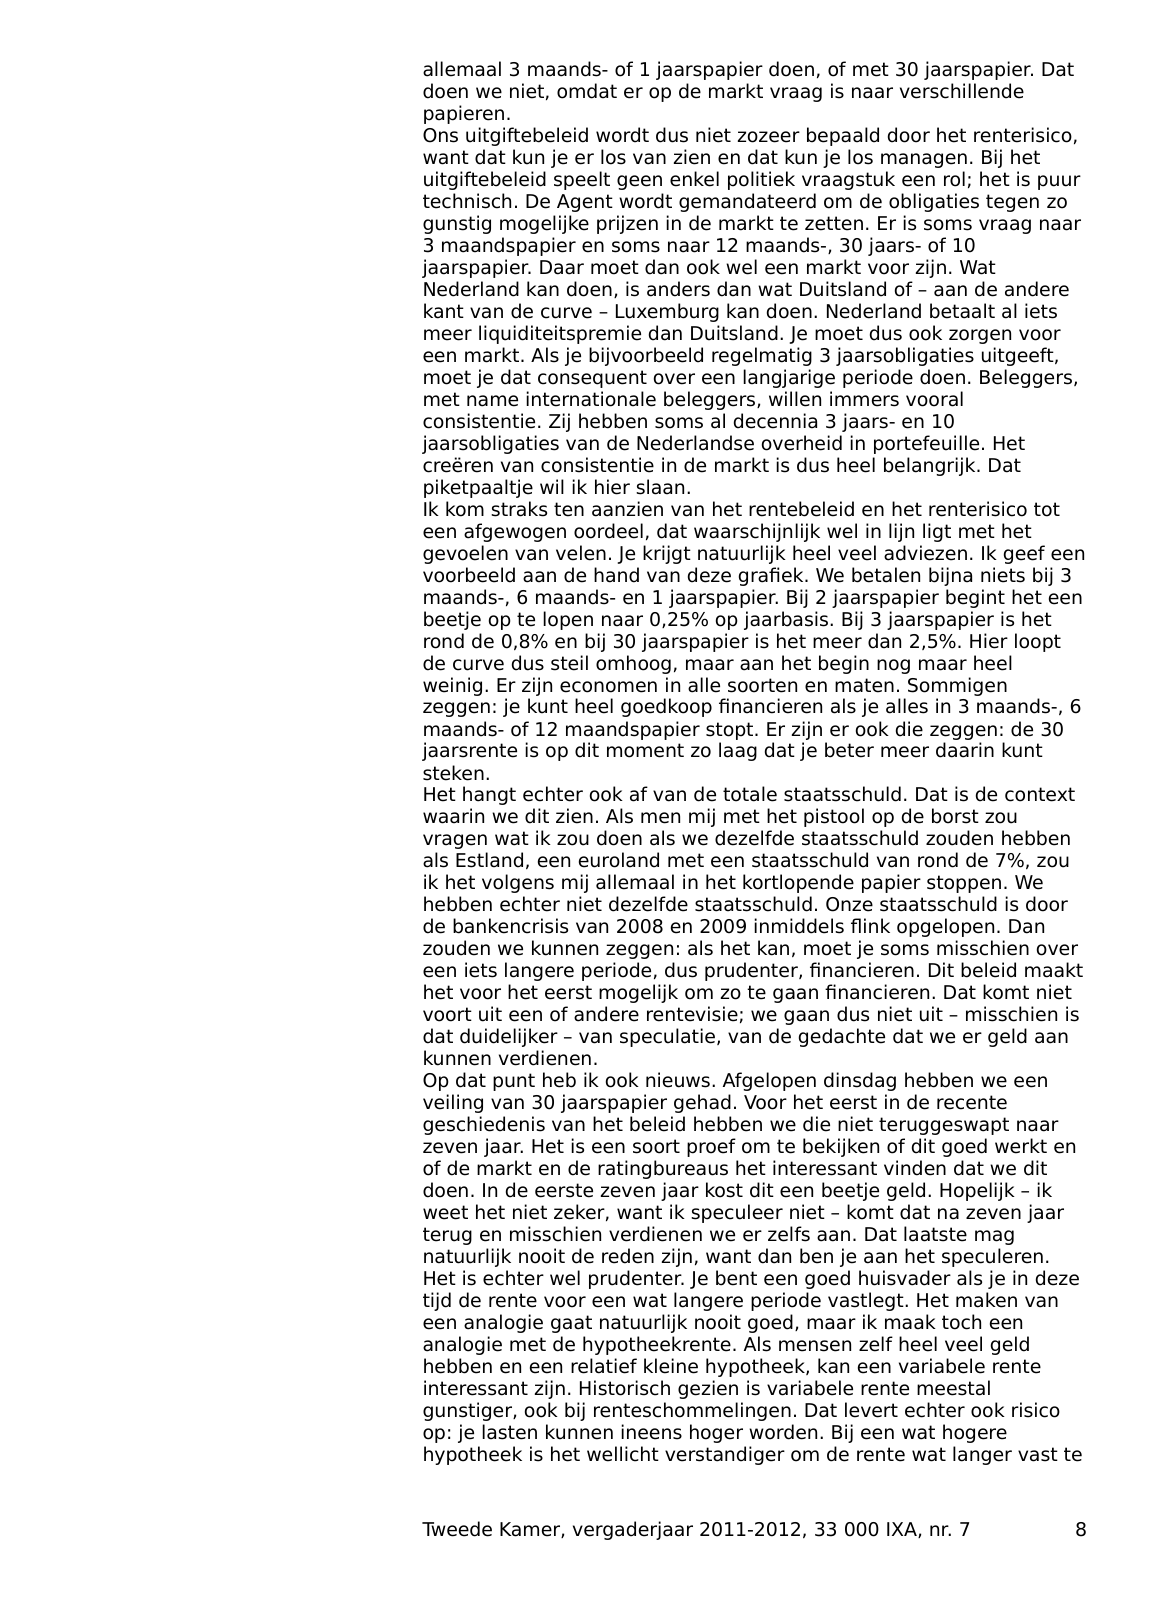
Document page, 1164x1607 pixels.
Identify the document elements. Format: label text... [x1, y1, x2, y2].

text Het hangt echter ook af van de totale staatsschuld. Dat is de context waarin we dit zien. Als men mij met het pistool op de borst zou vragen wat ik zou doen als we dezelfde staatsschuld zouden hebben als Estland, een euroland met een staatsschuld van rond de 7%, zou ik het volgens mij allemaal in het kortlopende papier stoppen. We hebben echter niet dezelfde staatsschuld. Onze staatsschuld is door de bankencrisis van 2008 en 2009 inmiddels flink opgelopen. Dan zouden we kunnen zeggen: als het kan, moet je soms misschien over een iets langere periode, dus prudenter, financieren. Dit beleid maakt het voor het eerst mogelijk om zo te gaan financieren. Dat komt niet voort uit een of andere rentevisie; we gaan dus niet uit – misschien is dat duidelijker – van speculatie, van de gedachte dat we er geld aan kunnen verdienen. [422, 784, 1087, 1070]
text allemaal 3 maands- of 1 jaarspapier doen, of met 30 jaarspapier. Dat doen we niet, omdat er op de markt vraag is naar verschillende papieren. [422, 59, 1087, 125]
text Op dat punt heb ik ook nieuws. Afgelopen dinsdag hebben we een veiling van 30 jaarspapier gehad. Voor het eerst in de recente geschiedenis van het beleid hebben we die niet teruggeswapt naar zeven jaar. Het is een soort proef om te bekijken of dit goed werkt en of de markt en de ratingbureaus het interessant vinden dat we dit doen. In de eerste zeven jaar kost dit een beetje geld. Hopelijk – ik weet het niet zeker, want ik speculeer niet – komt dat na zeven jaar terug en misschien verdienen we er zelfs aan. Dat laatste mag natuurlijk nooit de reden zijn, want dan ben je aan het speculeren. Het is echter wel prudenter. Je bent een goed huisvader als je in deze tijd de rente voor een wat langere periode vastlegt. Het maken van een analogie gaat natuurlijk nooit goed, maar ik maak toch een analogie met de hypotheekrente. Als mensen zelf heel veel geld hebben en een relatief kleine hypotheek, kan een variabele rente interessant zijn. Historisch gezien is variabele rente meestal gunstiger, ook bij renteschommelingen. Dat levert echter ook risico op: je lasten kunnen ineens hoger worden. Bij een wat hogere hypotheek is het wellicht verstandiger om de rente wat langer vast te [422, 1070, 1087, 1466]
text Ons uitgiftebeleid wordt dus niet zozeer bepaald door het renterisico, want dat kun je er los van zien en dat kun je los managen. Bij het uitgiftebeleid speelt geen enkel politiek vraagstuk een rol; het is puur technisch. De Agent wordt gemandateerd om de obligaties tegen zo gunstig mogelijke prijzen in de markt te zetten. Er is soms vraag naar 3 maandspapier en soms naar 12 maands-, 30 jaars- of 10 jaarspapier. Daar moet dan ook wel een markt voor zijn. Wat Nederland kan doen, is anders dan wat Duitsland of – aan de andere kant van de curve – Luxemburg kan doen. Nederland betaalt al iets meer liquiditeitspremie dan Duitsland. Je moet dus ook zorgen voor een markt. Als je bijvoorbeeld regelmatig 3 jaarsobligaties uitgeeft, moet je dat consequent over een langjarige periode doen. Beleggers, met name internationale beleggers, willen immers vooral consistentie. Zij hebben soms al decennia 3 jaars- en 10 jaarsobligaties van de Nederlandse overheid in portefeuille. Het creëren van consistentie in de markt is dus heel belangrijk. Dat piketpaaltje wil ik hier slaan. [422, 125, 1087, 499]
text Ik kom straks ten aanzien van het rentebeleid en het renterisico tot een afgewogen oordeel, dat waarschijnlijk wel in lijn ligt met het gevoelen van velen. Je krijgt natuurlijk heel veel adviezen. Ik geef een voorbeeld aan de hand van deze grafiek. We betalen bijna niets bij 3 maands-, 6 maands- en 1 jaarspapier. Bij 2 jaarspapier begint het een beetje op te lopen naar 0,25% op jaarbasis. Bij 3 jaarspapier is het rond de 0,8% en bij 30 jaarspapier is het meer dan 2,5%. Hier loopt de curve dus steil omhoog, maar aan het begin nog maar heel weinig. Er zijn economen in alle soorten en maten. Sommigen zeggen: je kunt heel goedkoop financieren als je alles in 3 maands-, 6 maands- of 12 maandspapier stopt. Er zijn er ook die zeggen: de 30 jaarsrente is op dit moment zo laag dat je beter meer daarin kunt steken. [422, 499, 1087, 784]
